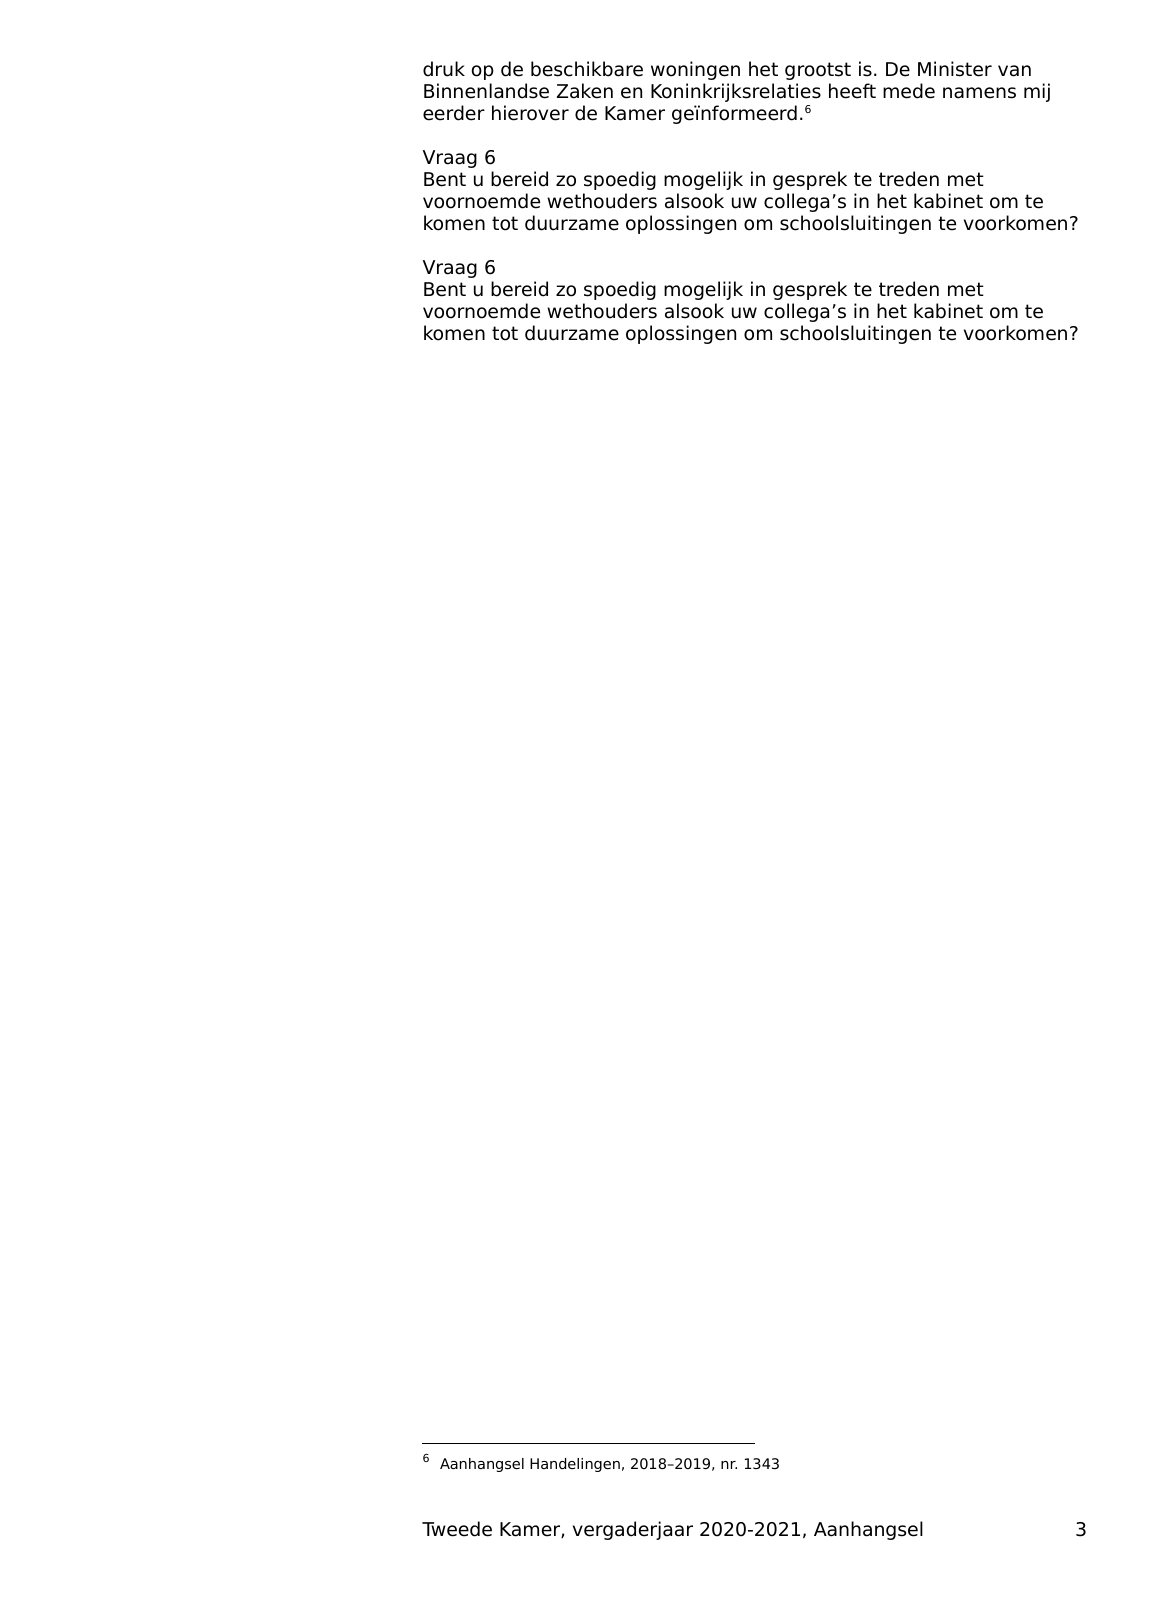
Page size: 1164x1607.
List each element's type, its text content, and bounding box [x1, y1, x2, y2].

text Vraag 6 [422, 147, 1087, 169]
text Vraag 6 [422, 257, 1087, 279]
text Aanhangsel Handelingen, 2018–2019, nr. 1343 [422, 1452, 1087, 1474]
text Bent u bereid zo spoedig mogelijk in gesprek te treden met voornoemde wethouders alsook uw collega’s in het kabinet om te komen tot duurzame oplossingen om schoolsluitingen te voorkomen? [422, 169, 1087, 235]
text druk op de beschikbare woningen het grootst is. De Minister van Binnenlandse Zaken en Koninkrijksrelaties heeft mede namens mij eerder hierover de Kamer geïnformeerd. [422, 59, 1087, 125]
text Bent u bereid zo spoedig mogelijk in gesprek te treden met voornoemde wethouders alsook uw collega’s in het kabinet om te komen tot duurzame oplossingen om schoolsluitingen te voorkomen? [422, 279, 1087, 345]
